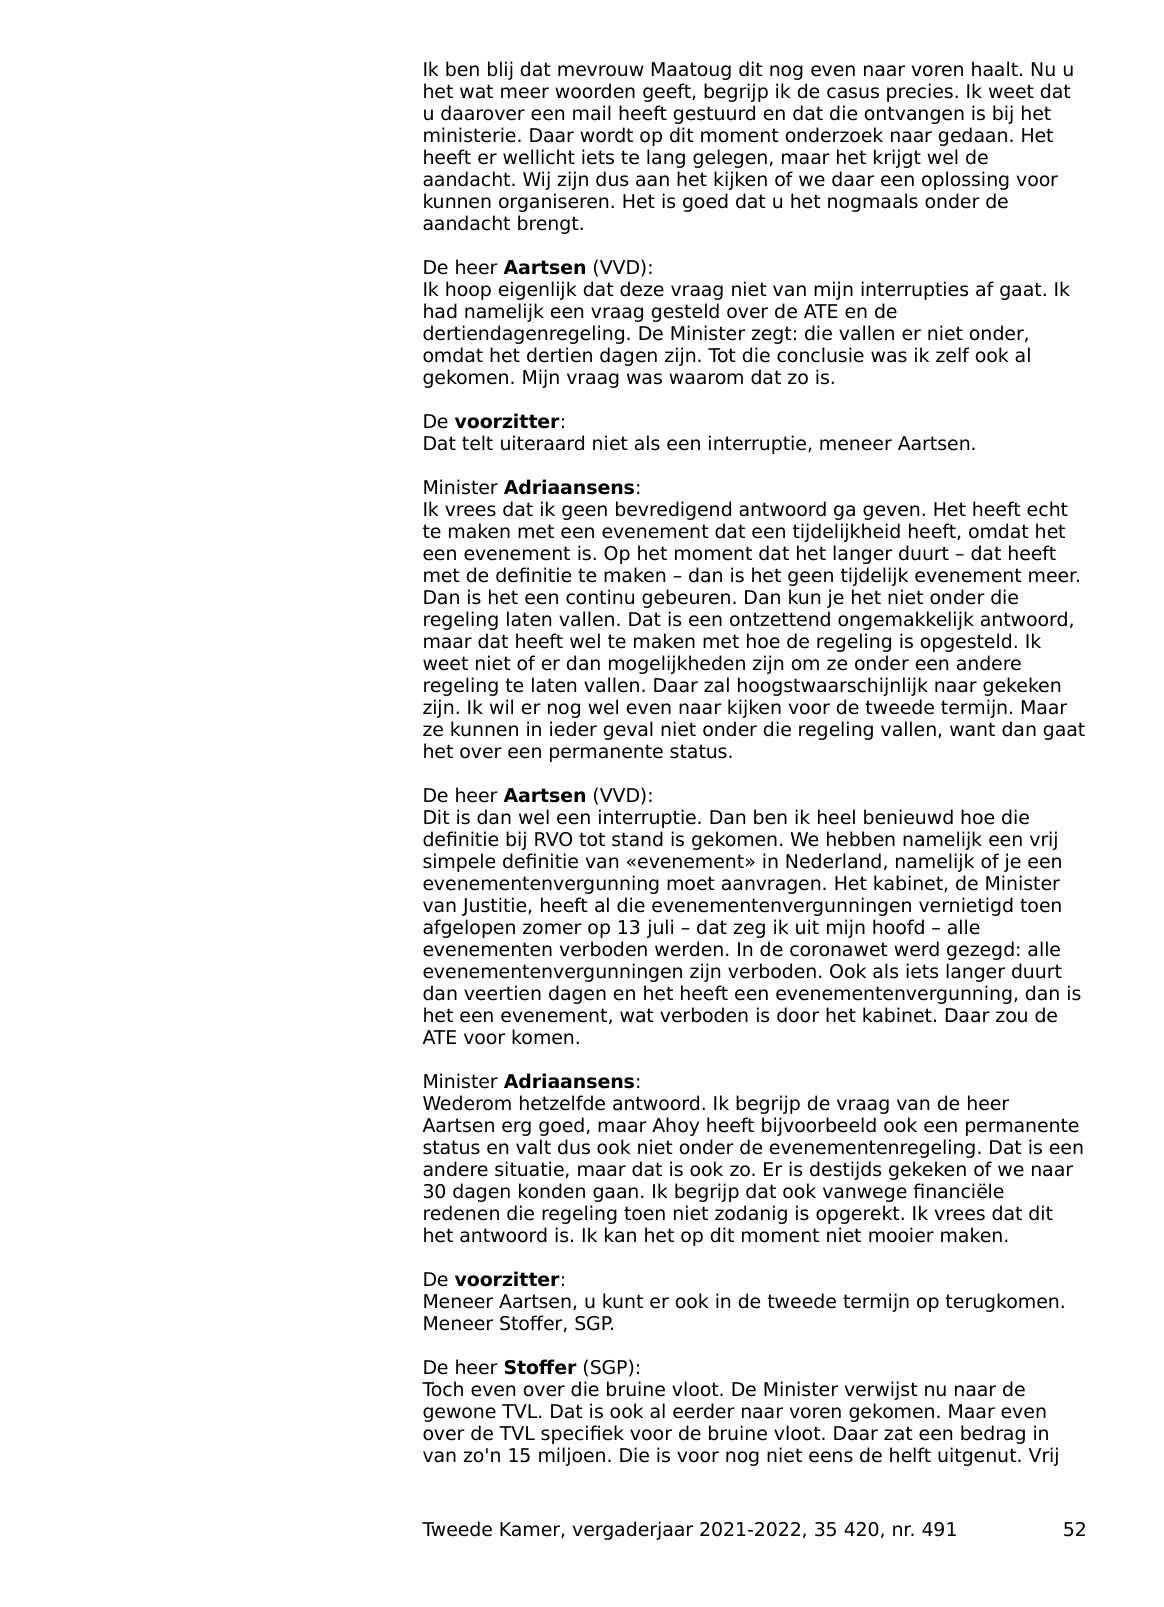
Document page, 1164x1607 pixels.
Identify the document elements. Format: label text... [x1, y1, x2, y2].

text De heer Aartsen (VVD): [422, 785, 1087, 807]
text Ik vrees dat ik geen bevredigend antwoord ga geven. Het heeft echt te maken met een evenement dat een tijdelijkheid heeft, omdat het een evenement is. Op het moment dat het langer duurt – dat heeft met de definitie te maken – dan is het geen tijdelijk evenement meer. Dan is het een continu gebeuren. Dan kun je het niet onder die regeling laten vallen. Dat is een ontzettend ongemakkelijk antwoord, maar dat heeft wel te maken met hoe de regeling is opgesteld. Ik weet niet of er dan mogelijkheden zijn om ze onder een andere regeling te laten vallen. Daar zal hoogstwaarschijnlijk naar gekeken zijn. Ik wil er nog wel even naar kijken voor de tweede termijn. Maar ze kunnen in ieder geval niet onder die regeling vallen, want dan gaat het over een permanente status. [422, 499, 1087, 763]
text De voorzitter: [422, 1269, 1087, 1291]
text Meneer Aartsen, u kunt er ook in de tweede termijn op terugkomen. Meneer Stoffer, SGP. [422, 1291, 1087, 1335]
text Dat telt uiteraard niet als een interruptie, meneer Aartsen. [422, 433, 1087, 455]
text Minister Adriaansens: [422, 477, 1087, 499]
text Minister Adriaansens: [422, 1071, 1087, 1093]
text De heer Aartsen (VVD): [422, 257, 1087, 279]
text Ik hoop eigenlijk dat deze vraag niet van mijn interrupties af gaat. Ik had namelijk een vraag gesteld over de ATE en de dertiendagenregeling. De Minister zegt: die vallen er niet onder, omdat het dertien dagen zijn. Tot die conclusie was ik zelf ook al gekomen. Mijn vraag was waarom dat zo is. [422, 279, 1087, 389]
text Wederom hetzelfde antwoord. Ik begrijp de vraag van de heer Aartsen erg goed, maar Ahoy heeft bijvoorbeeld ook een permanente status en valt dus ook niet onder de evenementenregeling. Dat is een andere situatie, maar dat is ook zo. Er is destijds gekeken of we naar 30 dagen konden gaan. Ik begrijp dat ook vanwege financiële redenen die regeling toen niet zodanig is opgerekt. Ik vrees dat dit het antwoord is. Ik kan het op dit moment niet mooier maken. [422, 1093, 1087, 1247]
text Toch even over die bruine vloot. De Minister verwijst nu naar de gewone TVL. Dat is ook al eerder naar voren gekomen. Maar even over de TVL specifiek voor de bruine vloot. Daar zat een bedrag in van zo'n 15 miljoen. Die is voor nog niet eens de helft uitgenut. Vrij [422, 1379, 1087, 1467]
text Dit is dan wel een interruptie. Dan ben ik heel benieuwd hoe die definitie bij RVO tot stand is gekomen. We hebben namelijk een vrij simpele definitie van «evenement» in Nederland, namelijk of je een evenementenvergunning moet aanvragen. Het kabinet, de Minister van Justitie, heeft al die evenementenvergunningen vernietigd toen afgelopen zomer op 13 juli – dat zeg ik uit mijn hoofd – alle evenementen verboden werden. In de coronawet werd gezegd: alle evenementenvergunningen zijn verboden. Ook als iets langer duurt dan veertien dagen en het heeft een evenementenvergunning, dan is het een evenement, wat verboden is door het kabinet. Daar zou de ATE voor komen. [422, 807, 1087, 1049]
text De voorzitter: [422, 411, 1087, 433]
text Ik ben blij dat mevrouw Maatoug dit nog even naar voren haalt. Nu u het wat meer woorden geeft, begrijp ik de casus precies. Ik weet dat u daarover een mail heeft gestuurd en dat die ontvangen is bij het ministerie. Daar wordt op dit moment onderzoek naar gedaan. Het heeft er wellicht iets te lang gelegen, maar het krijgt wel de aandacht. Wij zijn dus aan het kijken of we daar een oplossing voor kunnen organiseren. Het is goed dat u het nogmaals onder de aandacht brengt. [422, 59, 1087, 235]
text De heer Stoffer (SGP): [422, 1357, 1087, 1379]
